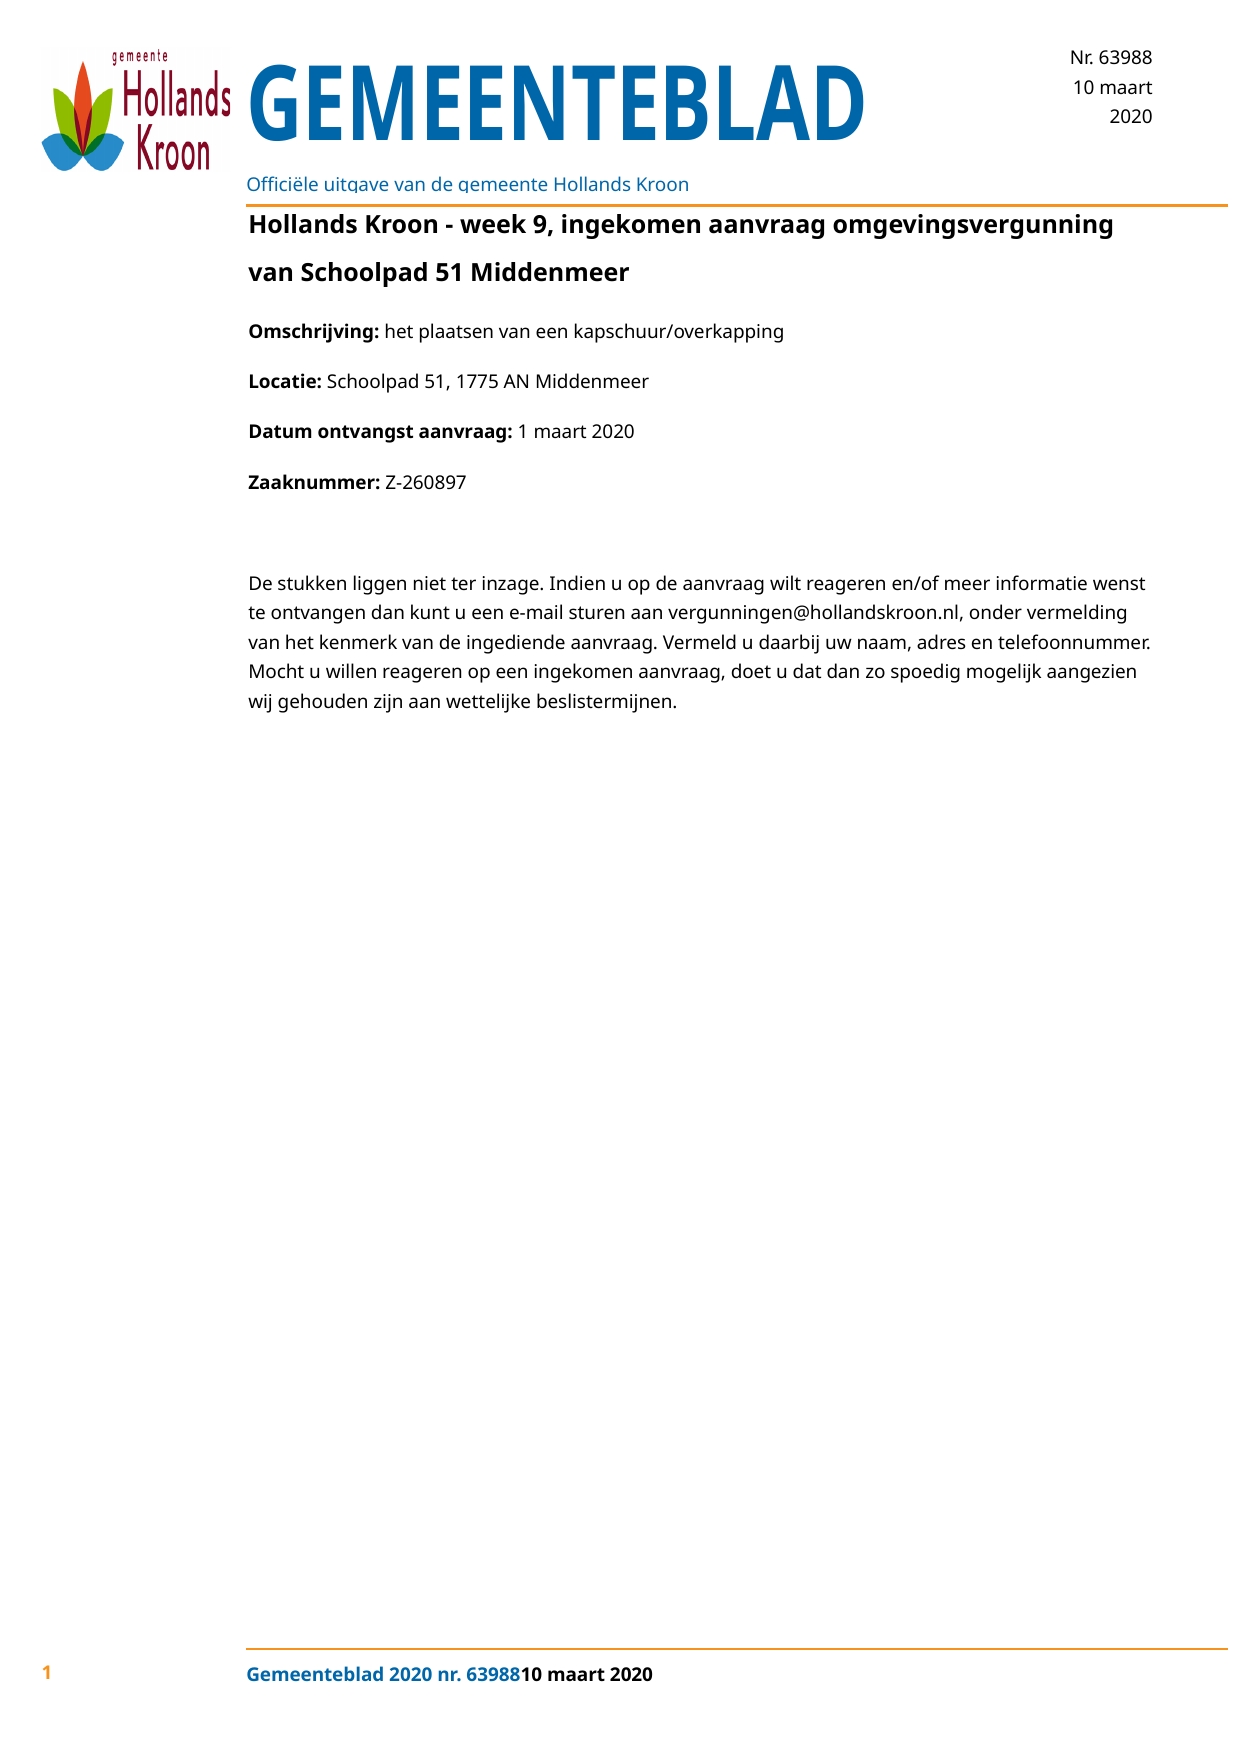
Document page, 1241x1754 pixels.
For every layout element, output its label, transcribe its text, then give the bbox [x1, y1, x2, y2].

text Locatie: Schoolpad 51, 1775 AN Middenmeer [248, 368, 1152, 394]
text De stukken liggen niet ter inzage. Indien u op de aanvraag wilt reageren en/of meer informatie wenst te ontvangen dan kunt u een e-mail sturen aan vergunningen@hollandskroon.nl, onder vermelding van het kenmerk van de ingediende aanvraag. Vermeld u daarbij uw naam, adres en telefoonnummer. Mocht u willen reageren op een ingekomen aanvraag, doet u dat dan zo spoedig mogelijk aangezien wij gehouden zijn aan wettelijke beslistermijnen. [248, 570, 1152, 714]
picture [41, 47, 231, 172]
text Datum ontvangst aanvraag: 1 maart 2020 [248, 419, 1152, 444]
text Omschrijving: het plaatsen van een kapschuur/overkapping [248, 318, 1152, 344]
text Hollands Kroon - week 9, ingekomen aanvraag omgevingsvergunning van Schoolpad 51 Middenmeer [248, 207, 1152, 288]
text Zaaknummer: Z-260897 [248, 469, 1152, 495]
